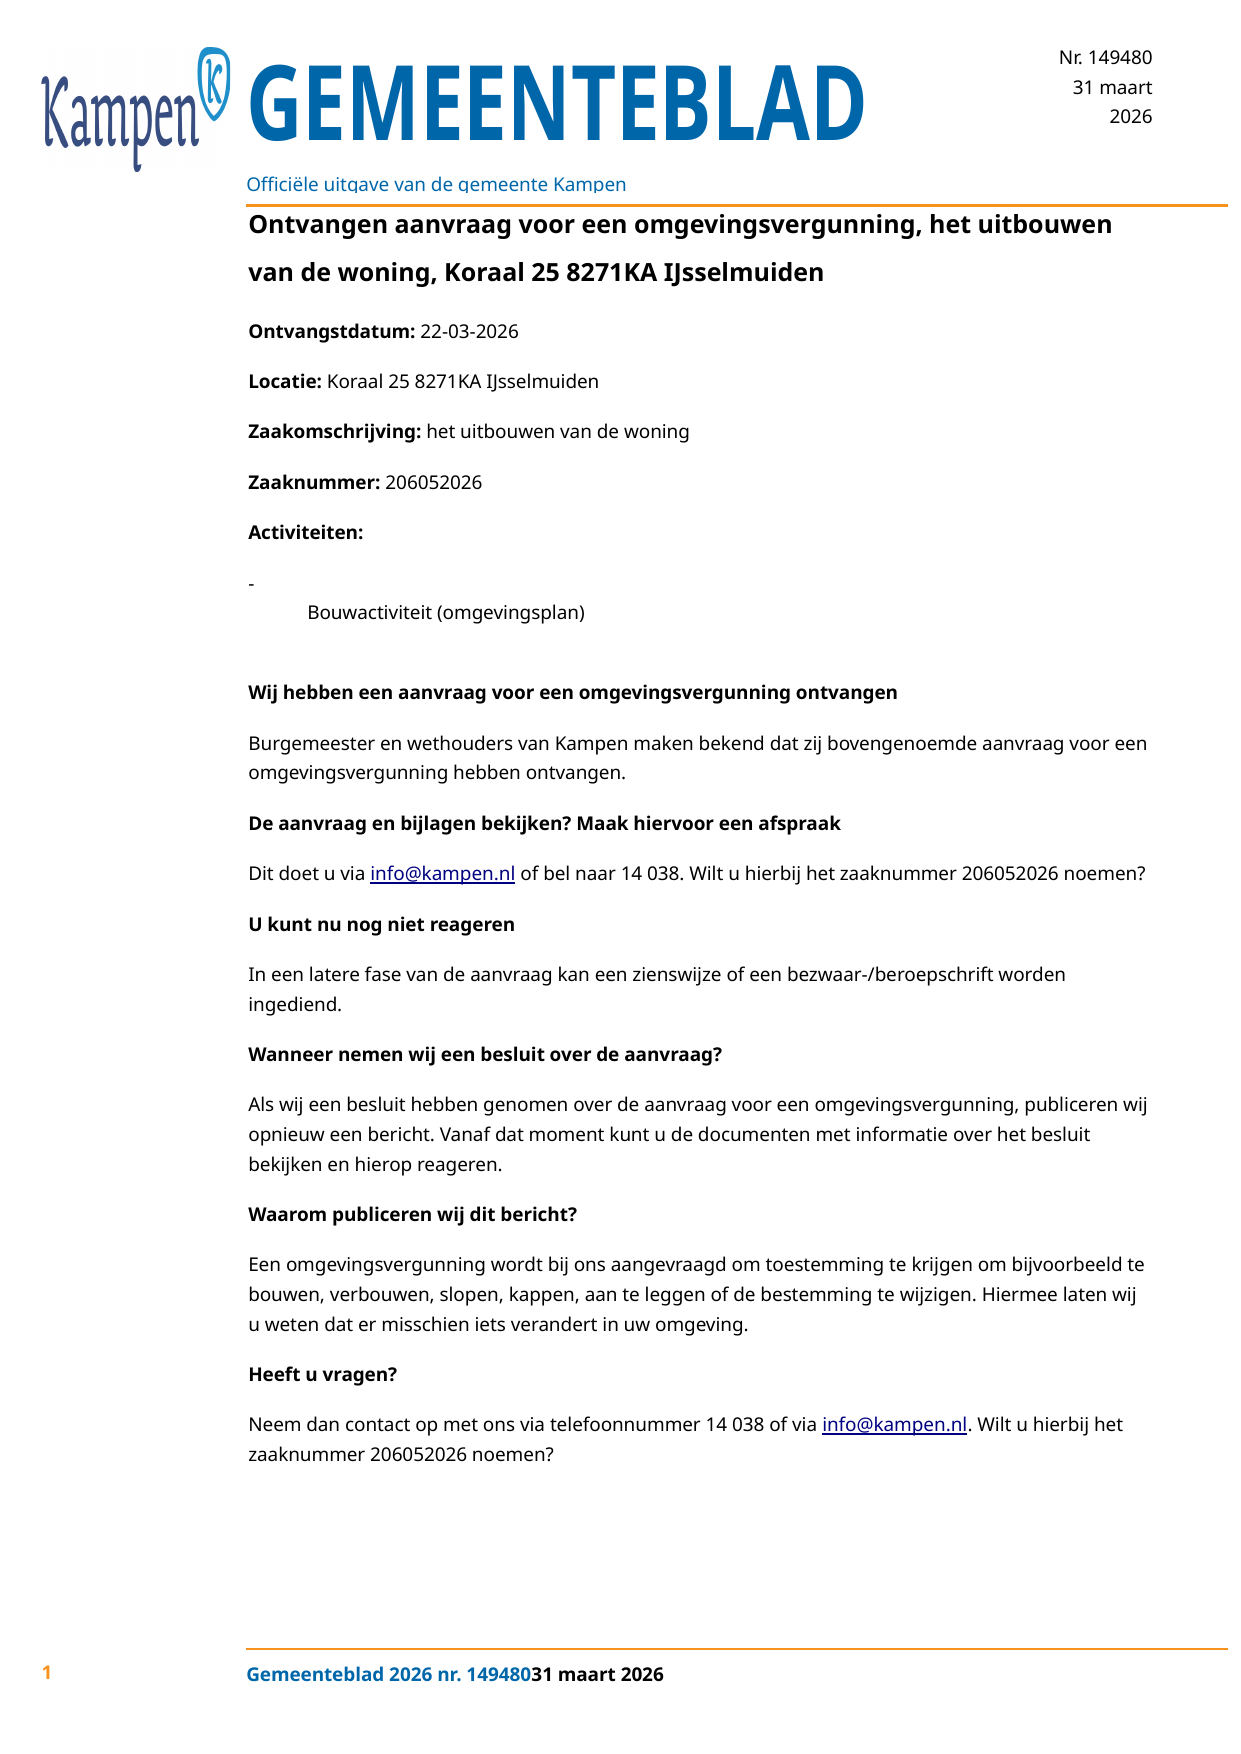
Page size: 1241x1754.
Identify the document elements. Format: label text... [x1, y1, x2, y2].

text Burgemeester en wethouders van Kampen maken bekend dat zij bovengenoemde aanvraag voor een omgevingsvergunning hebben ontvangen. [248, 730, 1152, 785]
picture [41, 47, 231, 172]
list Bouwactiviteit (omgevingsplan) [248, 599, 1152, 625]
text Heeft u vragen? [248, 1361, 1152, 1387]
text Ontvangstdatum: 22-03-2026 [248, 318, 1152, 344]
text Neem dan contact op met ons via telefoonnummer 14 038 of via info@kampen.nl. Wilt u hierbij het zaaknummer 206052026 noemen? [248, 1412, 1152, 1467]
text Zaaknummer: 206052026 [248, 469, 1152, 495]
text Activiteiten: [248, 519, 1152, 545]
text In een latere fase van de aanvraag kan een zienswijze of een bezwaar-/beroepschrift worden ingediend. [248, 961, 1152, 1017]
text Een omgevingsvergunning wordt bij ons aangevraagd om toestemming te krijgen om bijvoorbeeld te bouwen, verbouwen, slopen, kappen, aan te leggen of de bestemming te wijzigen. Hiermee laten wij u weten dat er misschien iets verandert in uw omgeving. [248, 1252, 1152, 1337]
text De aanvraag en bijlagen bekijken? Maak hiervoor een afspraak [248, 810, 1152, 836]
text Waarom publiceren wij dit bericht? [248, 1201, 1152, 1227]
text Wanneer nemen wij een besluit over de aanvraag? [248, 1041, 1152, 1067]
text Locatie: Koraal 25 8271KA IJsselmuiden [248, 368, 1152, 394]
text Wij hebben een aanvraag voor een omgevingsvergunning ontvangen [248, 679, 1152, 705]
text U kunt nu nog niet reageren [248, 911, 1152, 937]
text Als wij een besluit hebben genomen over de aanvraag voor een omgevingsvergunning, publiceren wij opnieuw een bericht. Vanaf dat moment kunt u de documenten met informatie over het besluit bekijken en hierop reageren. [248, 1092, 1152, 1177]
text Ontvangen aanvraag voor een omgevingsvergunning, het uitbouwen van de woning, Koraal 25 8271KA IJsselmuiden [248, 207, 1152, 288]
text Dit doet u via info@kampen.nl of bel naar 14 038. Wilt u hierbij het zaaknummer 206052026 noemen? [248, 860, 1152, 886]
text Zaakomschrijving: het uitbouwen van de woning [248, 419, 1152, 444]
